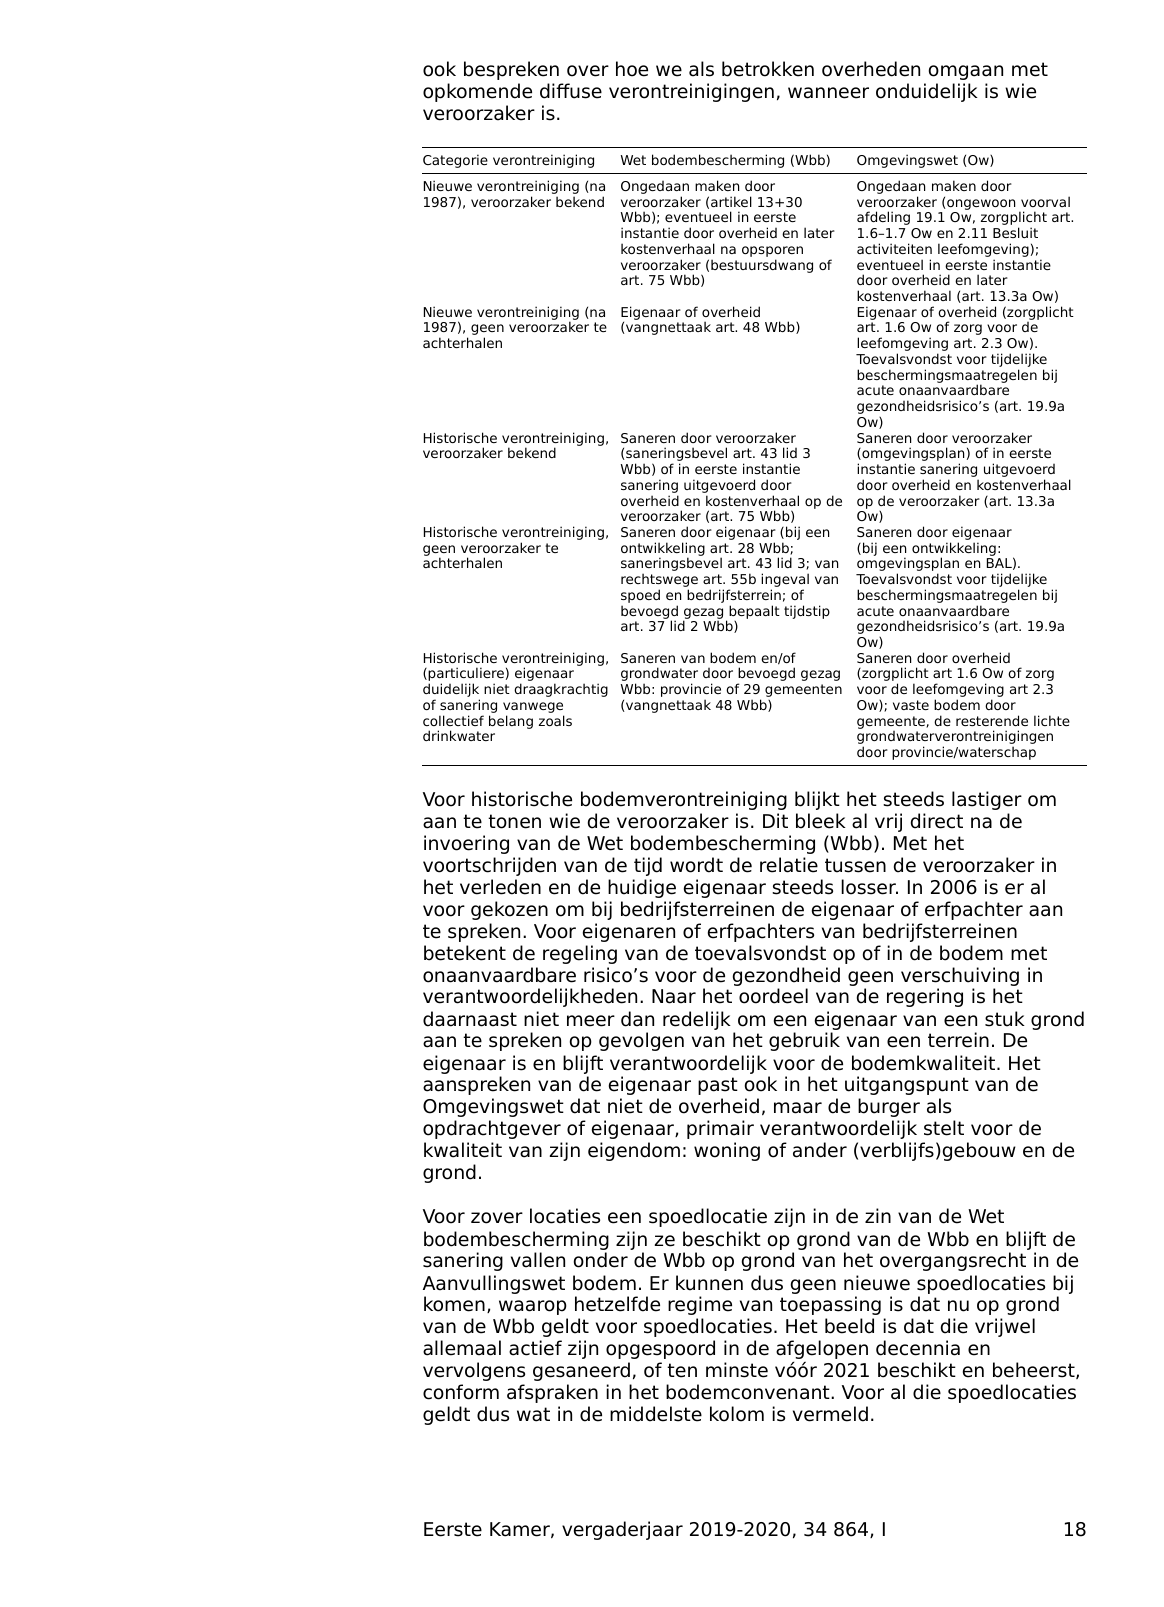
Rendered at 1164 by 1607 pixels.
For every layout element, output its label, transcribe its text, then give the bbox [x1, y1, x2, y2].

table_cell Saneren door eigenaar (bij een ontwikkeling: omgevingsplan en BAL). Toevalsvondst voor tijdelijke beschermingsmaatregelen bij acute onaanvaardbare gezondheidsrisico’s (art. 19.9a Ow) [850, 525, 1087, 651]
table_header Wet bodembescherming (Wbb) [614, 148, 850, 173]
table_cell Saneren door veroorzaker (omgevingsplan) of in eerste instantie sanering uitgevoerd door overheid en kostenverhaal op de veroorzaker (art. 13.3a Ow) [850, 430, 1087, 525]
table_header Categorie verontreiniging [422, 148, 614, 173]
table_cell Saneren door veroorzaker (saneringsbevel art. 43 lid 3 Wbb) of in eerste instantie sanering uitgevoerd door overheid en kostenverhaal op de veroorzaker (art. 75 Wbb) [614, 430, 850, 525]
table_cell Historische verontreiniging, veroorzaker bekend [422, 430, 614, 525]
table_cell Saneren van bodem en/of grondwater door bevoegd gezag Wbb: provincie of 29 gemeenten (vangnettaak 48 Wbb) [614, 651, 850, 765]
table_cell Historische verontreiniging, geen veroorzaker te achterhalen [422, 525, 614, 651]
text Voor historische bodemverontreiniging blijkt het steeds lastiger om aan te tonen wie de veroorzaker is. Dit bleek al vrij direct na de invoering van de Wet bodembescherming (Wbb). Met het voortschrijden van de tijd wordt de relatie tussen de veroorzaker in het verleden en de huidige eigenaar steeds losser. In 2006 is er al voor gekozen om bij bedrijfsterreinen de eigenaar of erfpachter aan te spreken. Voor eigenaren of erfpachters van bedrijfsterreinen betekent de regeling van de toevalsvondst op of in de bodem met onaanvaardbare risico’s voor de gezondheid geen verschuiving in verantwoordelijkheden. Naar het oordeel van de regering is het daarnaast niet meer dan redelijk om een eigenaar van een stuk grond aan te spreken op gevolgen van het gebruik van een terrein. De eigenaar is en blijft verantwoordelijk voor de bodemkwaliteit. Het aanspreken van de eigenaar past ook in het uitgangspunt van de Omgevingswet dat niet de overheid, maar de burger als opdrachtgever of eigenaar, primair verantwoordelijk stelt voor de kwaliteit van zijn eigendom: woning of ander (verblijfs)gebouw en de grond. [422, 789, 1087, 1184]
text ook bespreken over hoe we als betrokken overheden omgaan met opkomende diffuse verontreinigingen, wanneer onduidelijk is wie veroorzaker is. [422, 59, 1087, 125]
table_cell Eigenaar of overheid (zorgplicht art. 1.6 Ow of zorg voor de leefomgeving art. 2.3 Ow). Toevalsvondst voor tijdelijke beschermingsmaatregelen bij acute onaanvaardbare gezondheidsrisico’s (art. 19.9a Ow) [850, 305, 1087, 430]
table_header Omgevingswet (Ow) [850, 148, 1087, 173]
table_cell Nieuwe verontreiniging (na 1987), geen veroorzaker te achterhalen [422, 305, 614, 430]
table_cell Ongedaan maken door veroorzaker (ongewoon voorval afdeling 19.1 Ow, zorgplicht art. 1.6–1.7 Ow en 2.11 Besluit activiteiten leefomgeving); eventueel in eerste instantie door overheid en later kostenverhaal (art. 13.3a Ow) [850, 174, 1087, 304]
table_cell Historische verontreiniging, (particuliere) eigenaar duidelijk niet draagkrachtig of sanering vanwege collectief belang zoals drinkwater [422, 651, 614, 765]
table_cell Nieuwe verontreiniging (na 1987), veroorzaker bekend [422, 174, 614, 304]
table_cell Ongedaan maken door veroorzaker (artikel 13+30 Wbb); eventueel in eerste instantie door overheid en later kostenverhaal na opsporen veroorzaker (bestuursdwang of art. 75 Wbb) [614, 174, 850, 304]
table_cell Saneren door overheid (zorgplicht art 1.6 Ow of zorg voor de leefomgeving art 2.3 Ow); vaste bodem door gemeente, de resterende lichte grondwaterverontreinigingen door provincie/waterschap [850, 651, 1087, 765]
text Voor zover locaties een spoedlocatie zijn in de zin van de Wet bodembescherming zijn ze beschikt op grond van de Wbb en blijft de sanering vallen onder de Wbb op grond van het overgangsrecht in de Aanvullingswet bodem. Er kunnen dus geen nieuwe spoedlocaties bij komen, waarop hetzelfde regime van toepassing is dat nu op grond van de Wbb geldt voor spoedlocaties. Het beeld is dat die vrijwel allemaal actief zijn opgespoord in de afgelopen decennia en vervolgens gesaneerd, of ten minste vóór 2021 beschikt en beheerst, conform afspraken in het bodemconvenant. Voor al die spoedlocaties geldt dus wat in de middelste kolom is vermeld. [422, 1206, 1087, 1426]
table_cell Saneren door eigenaar (bij een ontwikkeling art. 28 Wbb; saneringsbevel art. 43 lid 3; van rechtswege art. 55b ingeval van spoed en bedrijfsterrein; of bevoegd gezag bepaalt tijdstip art. 37 lid 2 Wbb) [614, 525, 850, 651]
table_cell Eigenaar of overheid (vangnettaak art. 48 Wbb) [614, 305, 850, 430]
